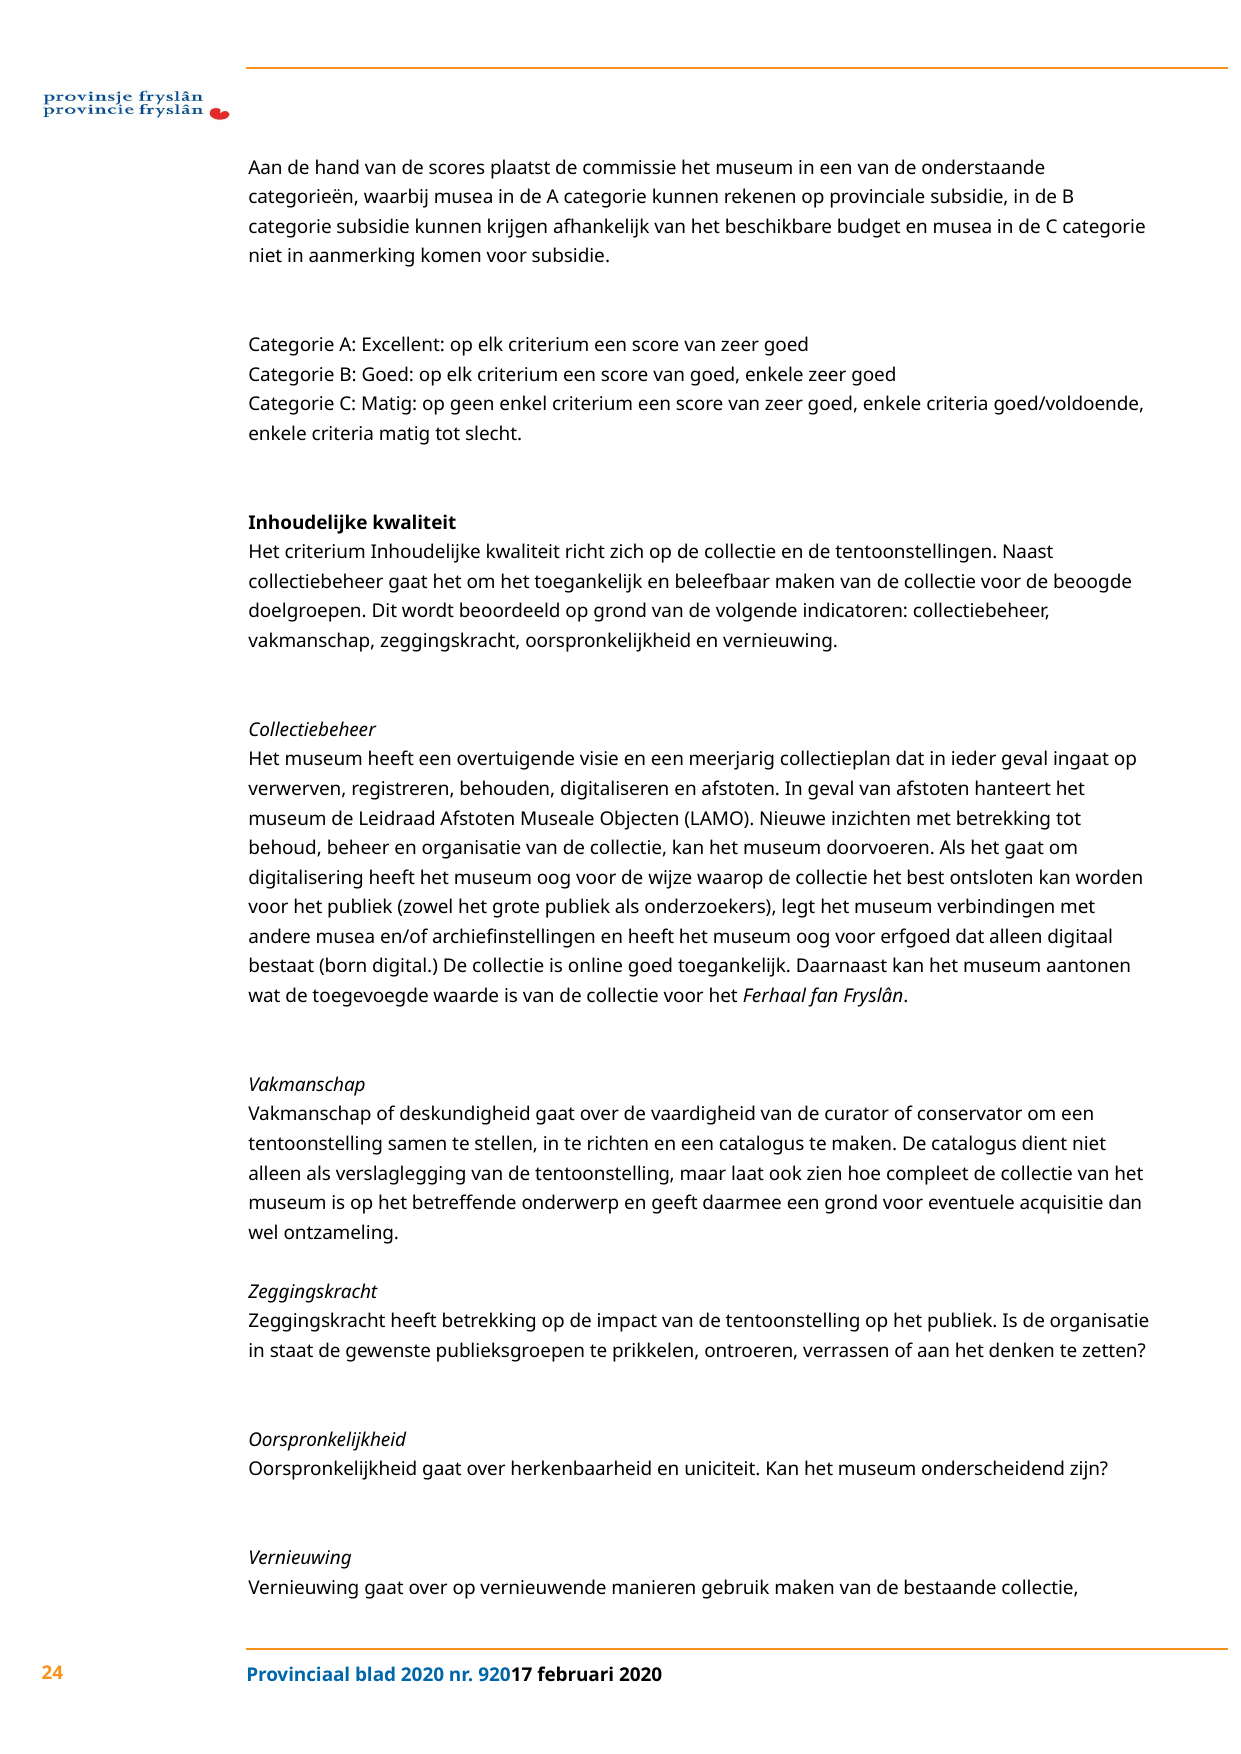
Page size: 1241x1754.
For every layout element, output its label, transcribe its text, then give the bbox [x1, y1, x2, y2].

text Oorspronkelijkheid gaat over herkenbaarheid en uniciteit. Kan het museum onderscheidend zijn? [248, 1456, 1152, 1481]
text Vernieuwing gaat over op vernieuwende manieren gebruik maken van de bestaande collectie, [248, 1574, 1152, 1600]
text Inhoudelijke kwaliteit [248, 509, 1152, 535]
text Categorie C: Matig: op geen enkel criterium een score van zeer goed, enkele criteria goed/voldoende, enkele criteria matig tot slecht. [248, 391, 1152, 446]
picture [41, 47, 231, 172]
text Categorie A: Excellent: op elk criterium een score van zeer goed [248, 331, 1152, 357]
text Het criterium Inhoudelijke kwaliteit richt zich op de collectie en de tentoonstellingen. Naast collectiebeheer gaat het om het toegankelijk en beleefbaar maken van de collectie voor de beoogde doelgroepen. Dit wordt beoordeeld op grond van de volgende indicatoren: collectiebeheer, vakmanschap, zeggingskracht, oorspronkelijkheid en vernieuwing. [248, 538, 1152, 653]
text Vernieuwing [248, 1544, 1152, 1570]
text Het museum heeft een overtuigende visie en een meerjarig collectieplan dat in ieder geval ingaat op verwerven, registreren, behouden, digitaliseren en afstoten. In geval van afstoten hanteert het museum de Leidraad Afstoten Museale Objecten (LAMO). Nieuwe inzichten met betrekking tot behoud, beheer en organisatie van de collectie, kan het museum doorvoeren. Als het gaat om digitalisering heeft het museum oog voor de wijze waarop de collectie het best ontsloten kan worden voor het publiek (zowel het grote publiek als onderzoekers), legt het museum verbindingen met andere musea en/of archiefinstellingen en heeft het museum oog voor erfgoed dat alleen digitaal bestaat (born digital.) De collectie is online goed toegankelijk. Daarnaast kan het museum aantonen wat de toegevoegde waarde is van de collectie voor het Ferhaal fan Fryslân. [248, 746, 1152, 1008]
text Collectiebeheer [248, 716, 1152, 742]
text Zeggingskracht [248, 1278, 1152, 1304]
text Vakmanschap of deskundigheid gaat over de vaardigheid van de curator of conservator om een tentoonstelling samen te stellen, in te richten en een catalogus te maken. De catalogus dient niet alleen als verslaglegging van de tentoonstelling, maar laat ook zien hoe compleet de collectie van het museum is op het betreffende onderwerp en geeft daarmee een grond voor eventuele acquisitie dan wel ontzameling. [248, 1101, 1152, 1245]
text Aan de hand van de scores plaatst de commissie het museum in een van de onderstaande categorieën, waarbij musea in de A categorie kunnen rekenen op provinciale subsidie, in de B categorie subsidie kunnen krijgen afhankelijk van het beschikbare budget en musea in de C categorie niet in aanmerking komen voor subsidie. [248, 154, 1152, 268]
text Zeggingskracht heeft betrekking op de impact van de tentoonstelling op het publiek. Is de organisatie in staat de gewenste publieksgroepen te prikkelen, ontroeren, verrassen of aan het denken te zetten? [248, 1308, 1152, 1363]
text Oorspronkelijkheid [248, 1426, 1152, 1452]
text Categorie B: Goed: op elk criterium een score van goed, enkele zeer goed [248, 361, 1152, 387]
text Vakmanschap [248, 1071, 1152, 1097]
